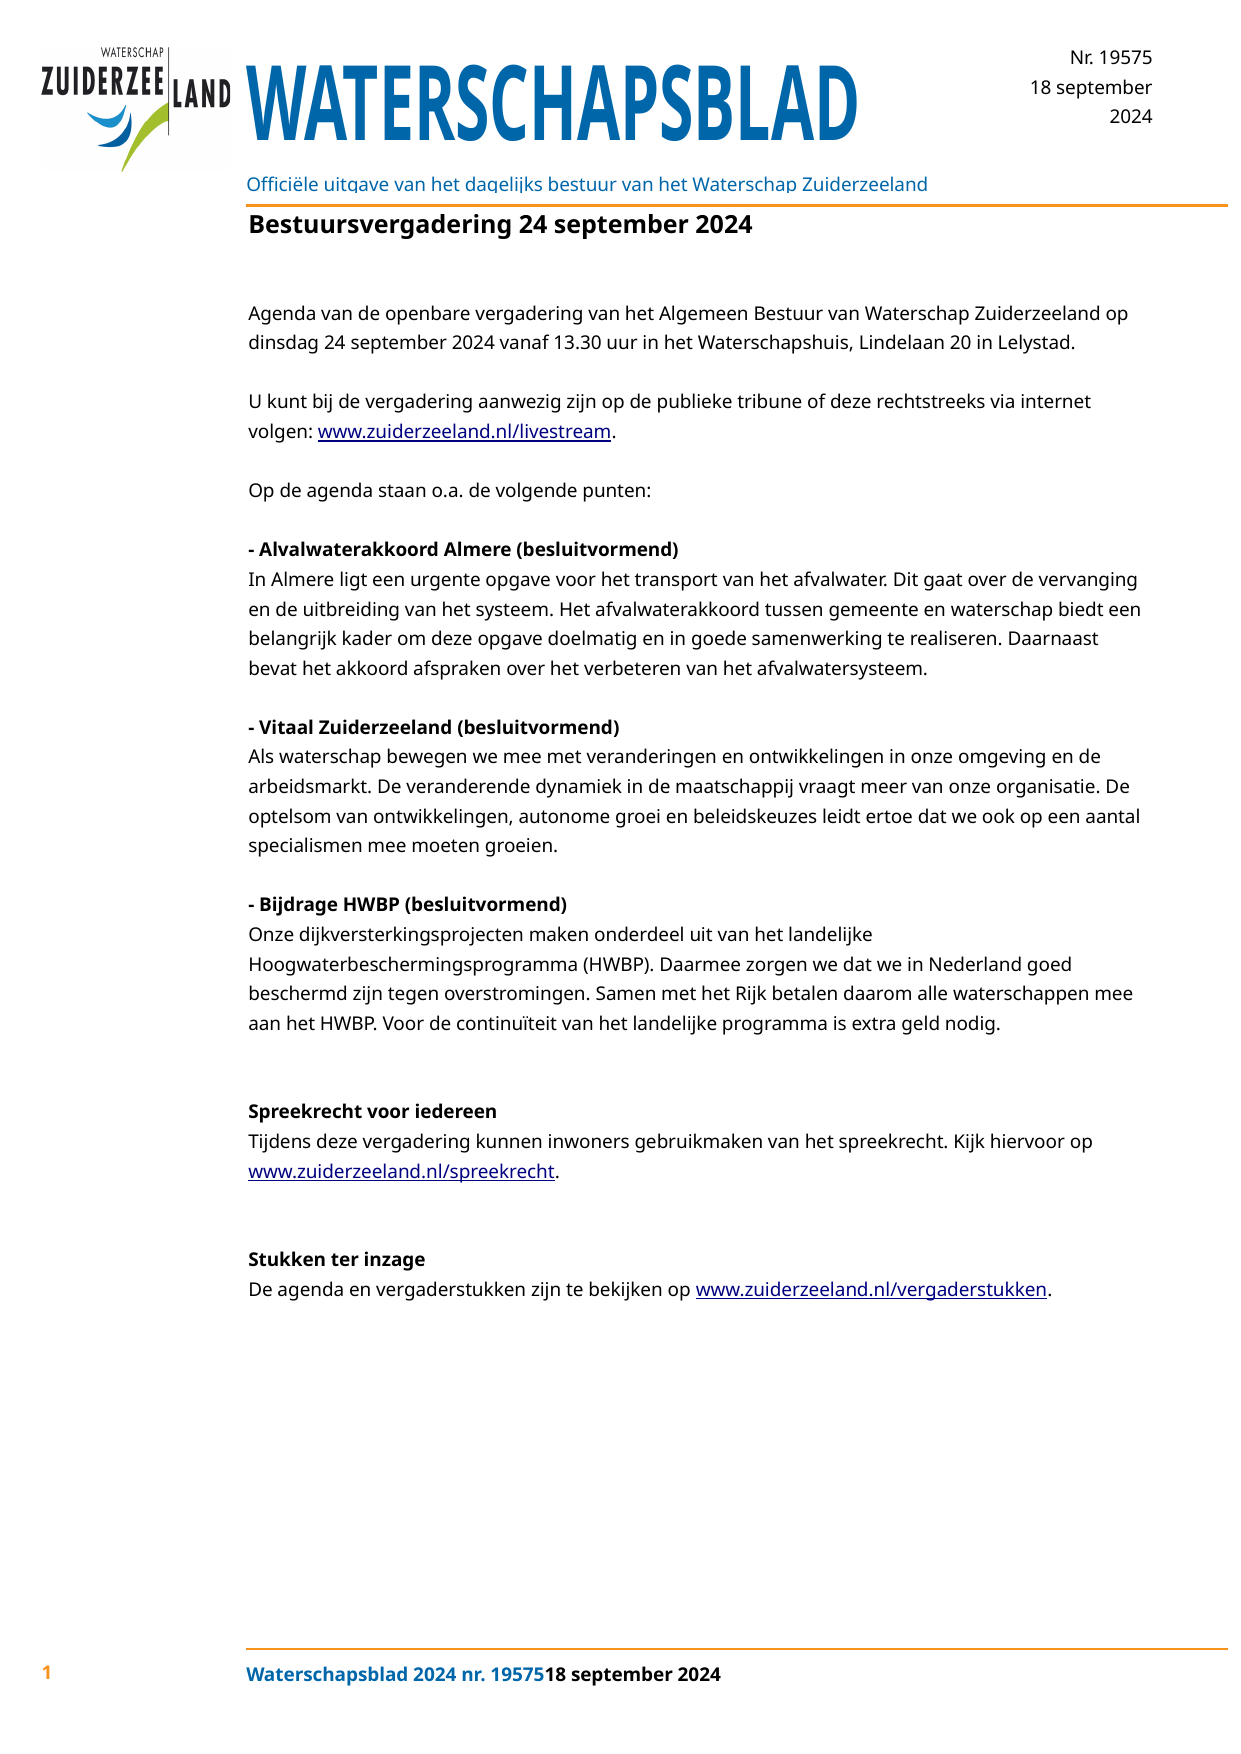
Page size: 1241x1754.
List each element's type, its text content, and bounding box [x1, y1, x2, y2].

text Bestuursvergadering 24 september 2024 [248, 207, 1152, 241]
text Onze dijkversterkingsprojecten maken onderdeel uit van het landelijke Hoogwaterbeschermingsprogramma (HWBP). Daarmee zorgen we dat we in Nederland goed beschermd zijn tegen overstromingen. Samen met het Rijk betalen daarom alle waterschappen mee aan het HWBP. Voor de continuïteit van het landelijke programma is extra geld nodig. [248, 921, 1152, 1036]
text In Almere ligt een urgente opgave voor het transport van het afvalwater. Dit gaat over de vervanging en de uitbreiding van het systeem. Het afvalwaterakkoord tussen gemeente en waterschap biedt een belangrijk kader om deze opgave doelmatig en in goede samenwerking te realiseren. Daarnaast bevat het akkoord afspraken over het verbeteren van het afvalwatersysteem. [248, 566, 1152, 681]
text Tijdens deze vergadering kunnen inwoners gebruikmaken van het spreekrecht. Kijk hiervoor op www.zuiderzeeland.nl/spreekrecht. [248, 1128, 1152, 1183]
text Stukken ter inzage [248, 1247, 1152, 1272]
text Als waterschap bewegen we mee met veranderingen en ontwikkelingen in onze omgeving en de arbeidsmarkt. De veranderende dynamiek in de maatschappij vraagt meer van onze organisatie. De optelsom van ontwikkelingen, autonome groei en beleidskeuzes leidt ertoe dat we ook op een aantal specialismen mee moeten groeien. [248, 744, 1152, 858]
picture [41, 47, 231, 172]
text - Alvalwaterakkoord Almere (besluitvormend) [248, 537, 1152, 562]
text - Vitaal Zuiderzeeland (besluitvormend) [248, 714, 1152, 740]
text Agenda van de openbare vergadering van het Algemeen Bestuur van Waterschap Zuiderzeeland op dinsdag 24 september 2024 vanaf 13.30 uur in het Waterschapshuis, Lindelaan 20 in Lelystad. [248, 300, 1152, 355]
text U kunt bij de vergadering aanwezig zijn op de publieke tribune of deze rechtstreeks via internet volgen: www.zuiderzeeland.nl/livestream. [248, 389, 1152, 444]
text Op de agenda staan o.a. de volgende punten: [248, 477, 1152, 503]
text Spreekrecht voor iedereen [248, 1099, 1152, 1124]
text - Bijdrage HWBP (besluitvormend) [248, 892, 1152, 917]
text De agenda en vergaderstukken zijn te bekijken op www.zuiderzeeland.nl/vergaderstukken. [248, 1276, 1152, 1302]
